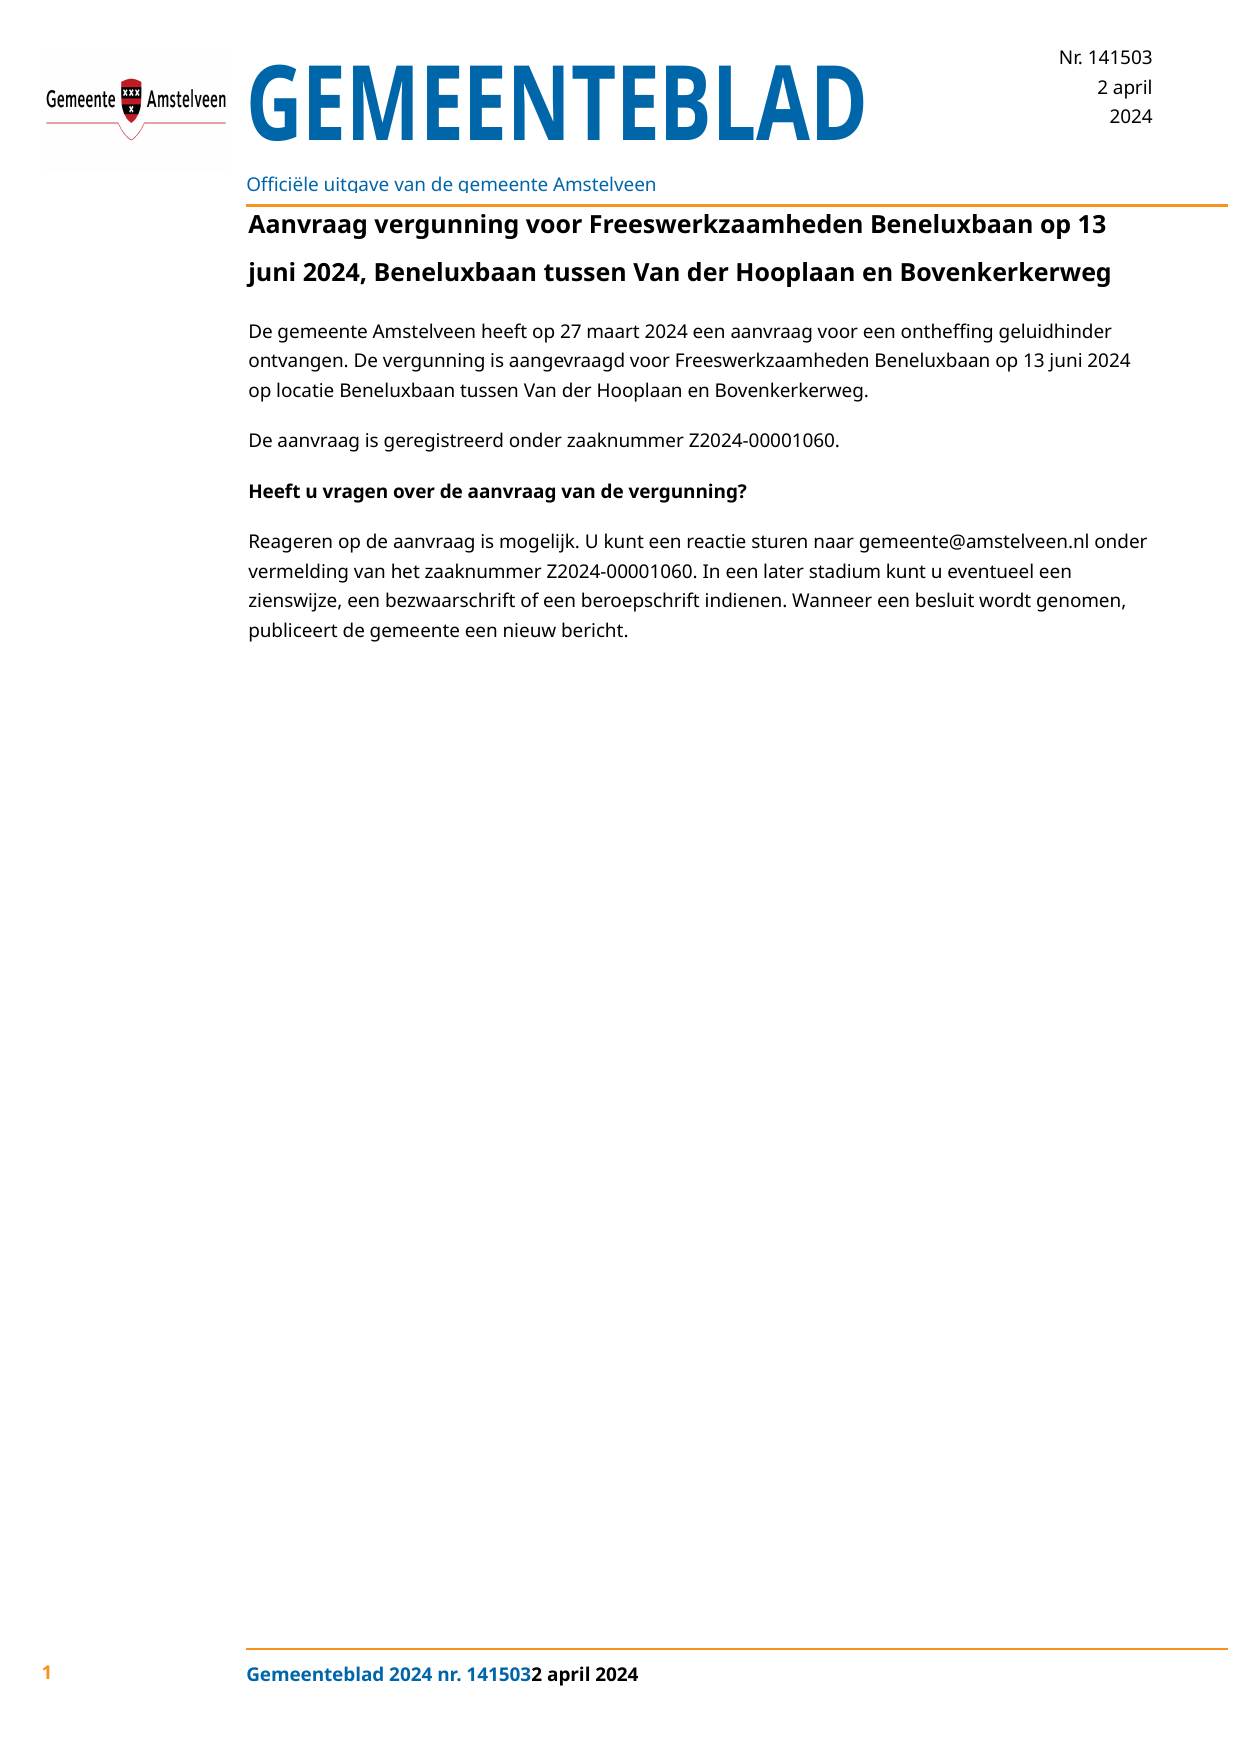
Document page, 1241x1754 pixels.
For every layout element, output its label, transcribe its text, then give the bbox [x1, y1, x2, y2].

text De gemeente Amstelveen heeft op 27 maart 2024 een aanvraag voor een ontheffing geluidhinder ontvangen. De vergunning is aangevraagd voor Freeswerkzaamheden Beneluxbaan op 13 juni 2024 op locatie Beneluxbaan tussen Van der Hooplaan en Bovenkerkerweg. [248, 318, 1152, 403]
text Reageren op de aanvraag is mogelijk. U kunt een reactie sturen naar gemeente@amstelveen.nl onder vermelding van het zaaknummer Z2024-00001060. In een later stadium kunt u eventueel een zienswijze, een bezwaarschrift of een beroepschrift indienen. Wanneer een besluit wordt genomen, publiceert de gemeente een nieuw bericht. [248, 528, 1152, 643]
text Heeft u vragen over de aanvraag van de vergunning? [248, 478, 1152, 504]
text De aanvraag is geregistreerd onder zaaknummer Z2024-00001060. [248, 427, 1152, 453]
text Aanvraag vergunning voor Freeswerkzaamheden Beneluxbaan op 13 juni 2024, Beneluxbaan tussen Van der Hooplaan en Bovenkerkerweg [248, 207, 1152, 288]
picture [41, 47, 231, 172]
